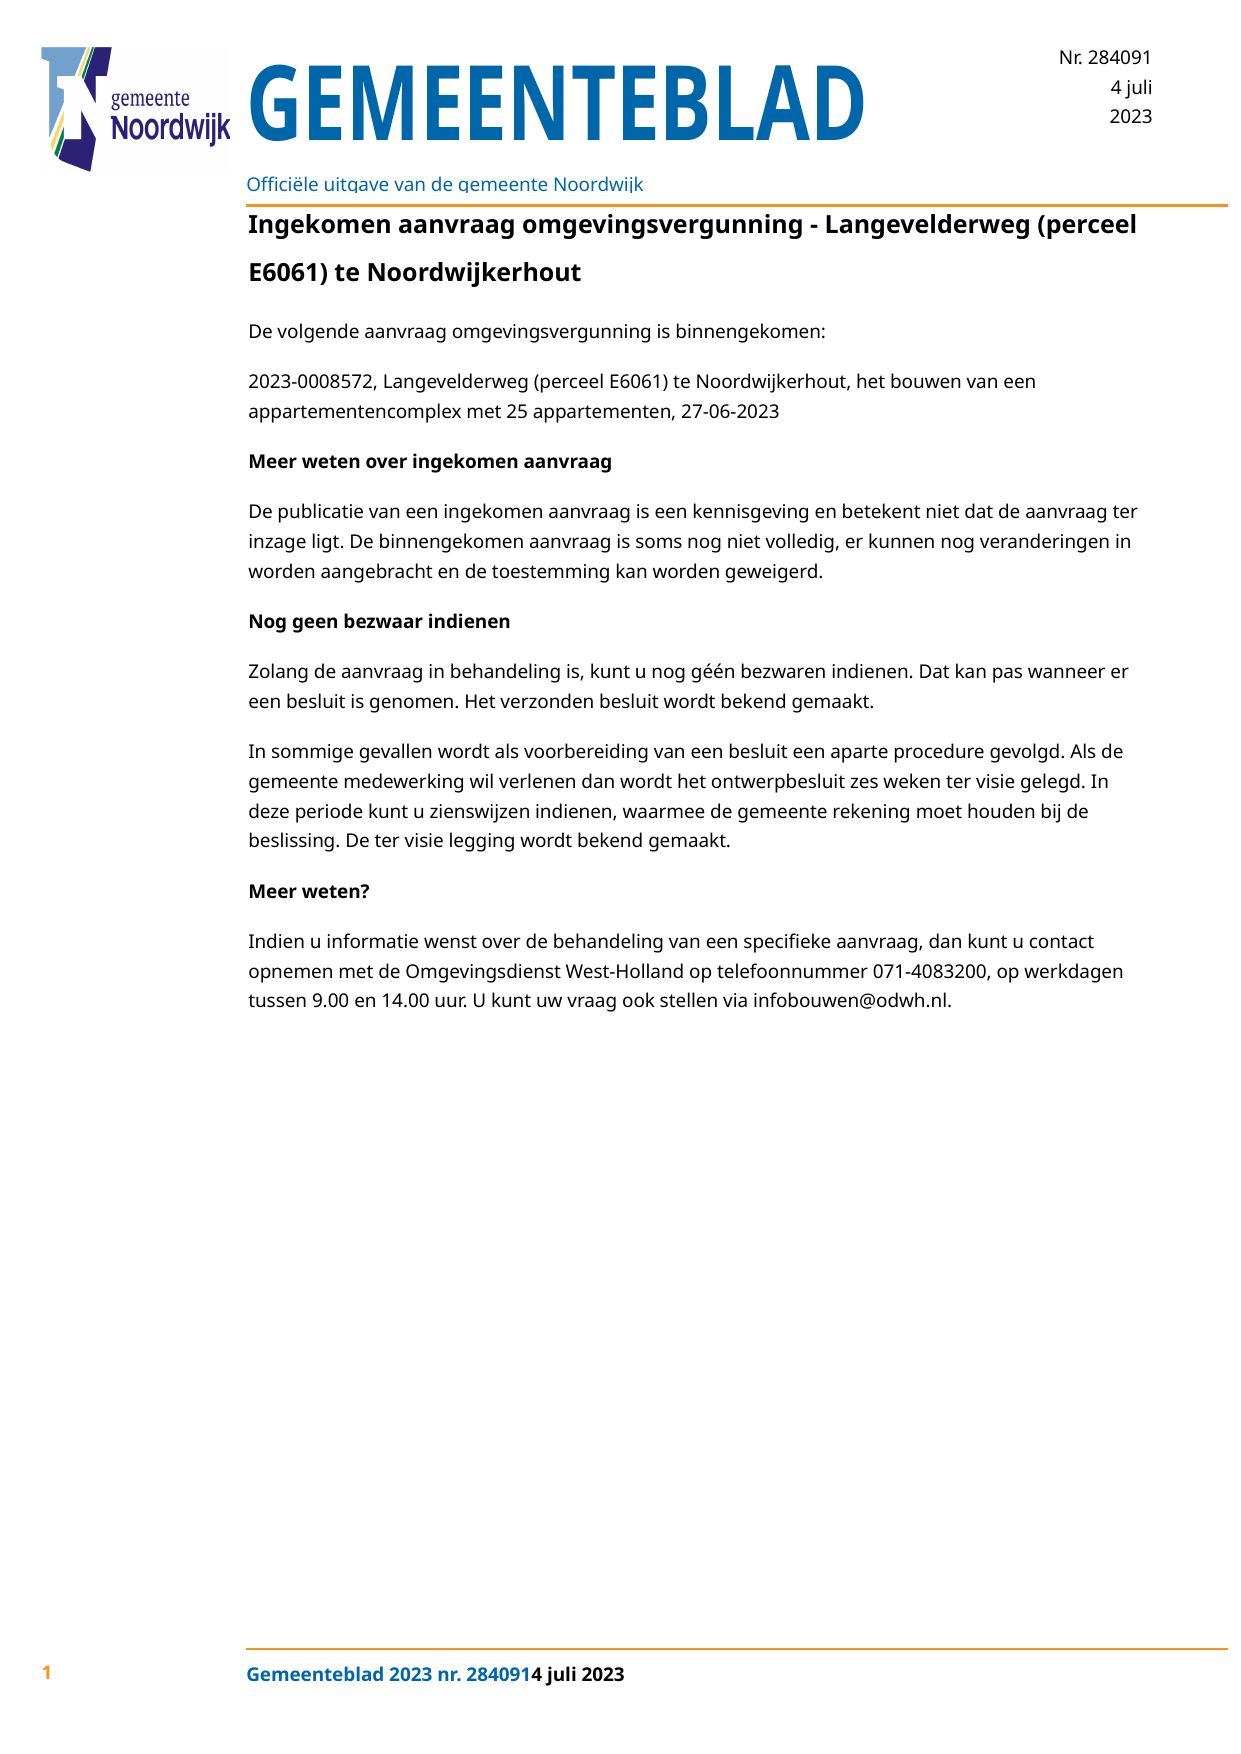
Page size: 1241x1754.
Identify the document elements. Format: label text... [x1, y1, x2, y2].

picture [41, 47, 231, 172]
text Indien u informatie wenst over de behandeling van een specifieke aanvraag, dan kunt u contact opnemen met de Omgevingsdienst West-Holland op telefoonnummer 071-4083200, op werkdagen tussen 9.00 en 14.00 uur. U kunt uw vraag ook stellen via infobouwen@odwh.nl. [248, 928, 1152, 1013]
text Meer weten over ingekomen aanvraag [248, 448, 1152, 474]
text Ingekomen aanvraag omgevingsvergunning - Langevelderweg (perceel E6061) te Noordwijkerhout [248, 207, 1152, 288]
text De publicatie van een ingekomen aanvraag is een kennisgeving en betekent niet dat de aanvraag ter inzage ligt. De binnengekomen aanvraag is soms nog niet volledig, er kunnen nog veranderingen in worden aangebracht en de toestemming kan worden geweigerd. [248, 499, 1152, 584]
text De volgende aanvraag omgevingsvergunning is binnengekomen: [248, 318, 1152, 344]
text 2023-0008572, Langevelderweg (perceel E6061) te Noordwijkerhout, het bouwen van een appartementencomplex met 25 appartementen, 27-06-2023 [248, 368, 1152, 424]
text Meer weten? [248, 878, 1152, 904]
text In sommige gevallen wordt als voorbereiding van een besluit een aparte procedure gevolgd. Als de gemeente medewerking wil verlenen dan wordt het ontwerpbesluit zes weken ter visie gelegd. In deze periode kunt u zienswijzen indienen, waarmee de gemeente rekening moet houden bij de beslissing. De ter visie legging wordt bekend gemaakt. [248, 739, 1152, 853]
text Zolang de aanvraag in behandeling is, kunt u nog géén bezwaren indienen. Dat kan pas wanneer er een besluit is genomen. Het verzonden besluit wordt bekend gemaakt. [248, 659, 1152, 714]
text Nog geen bezwaar indienen [248, 608, 1152, 634]
